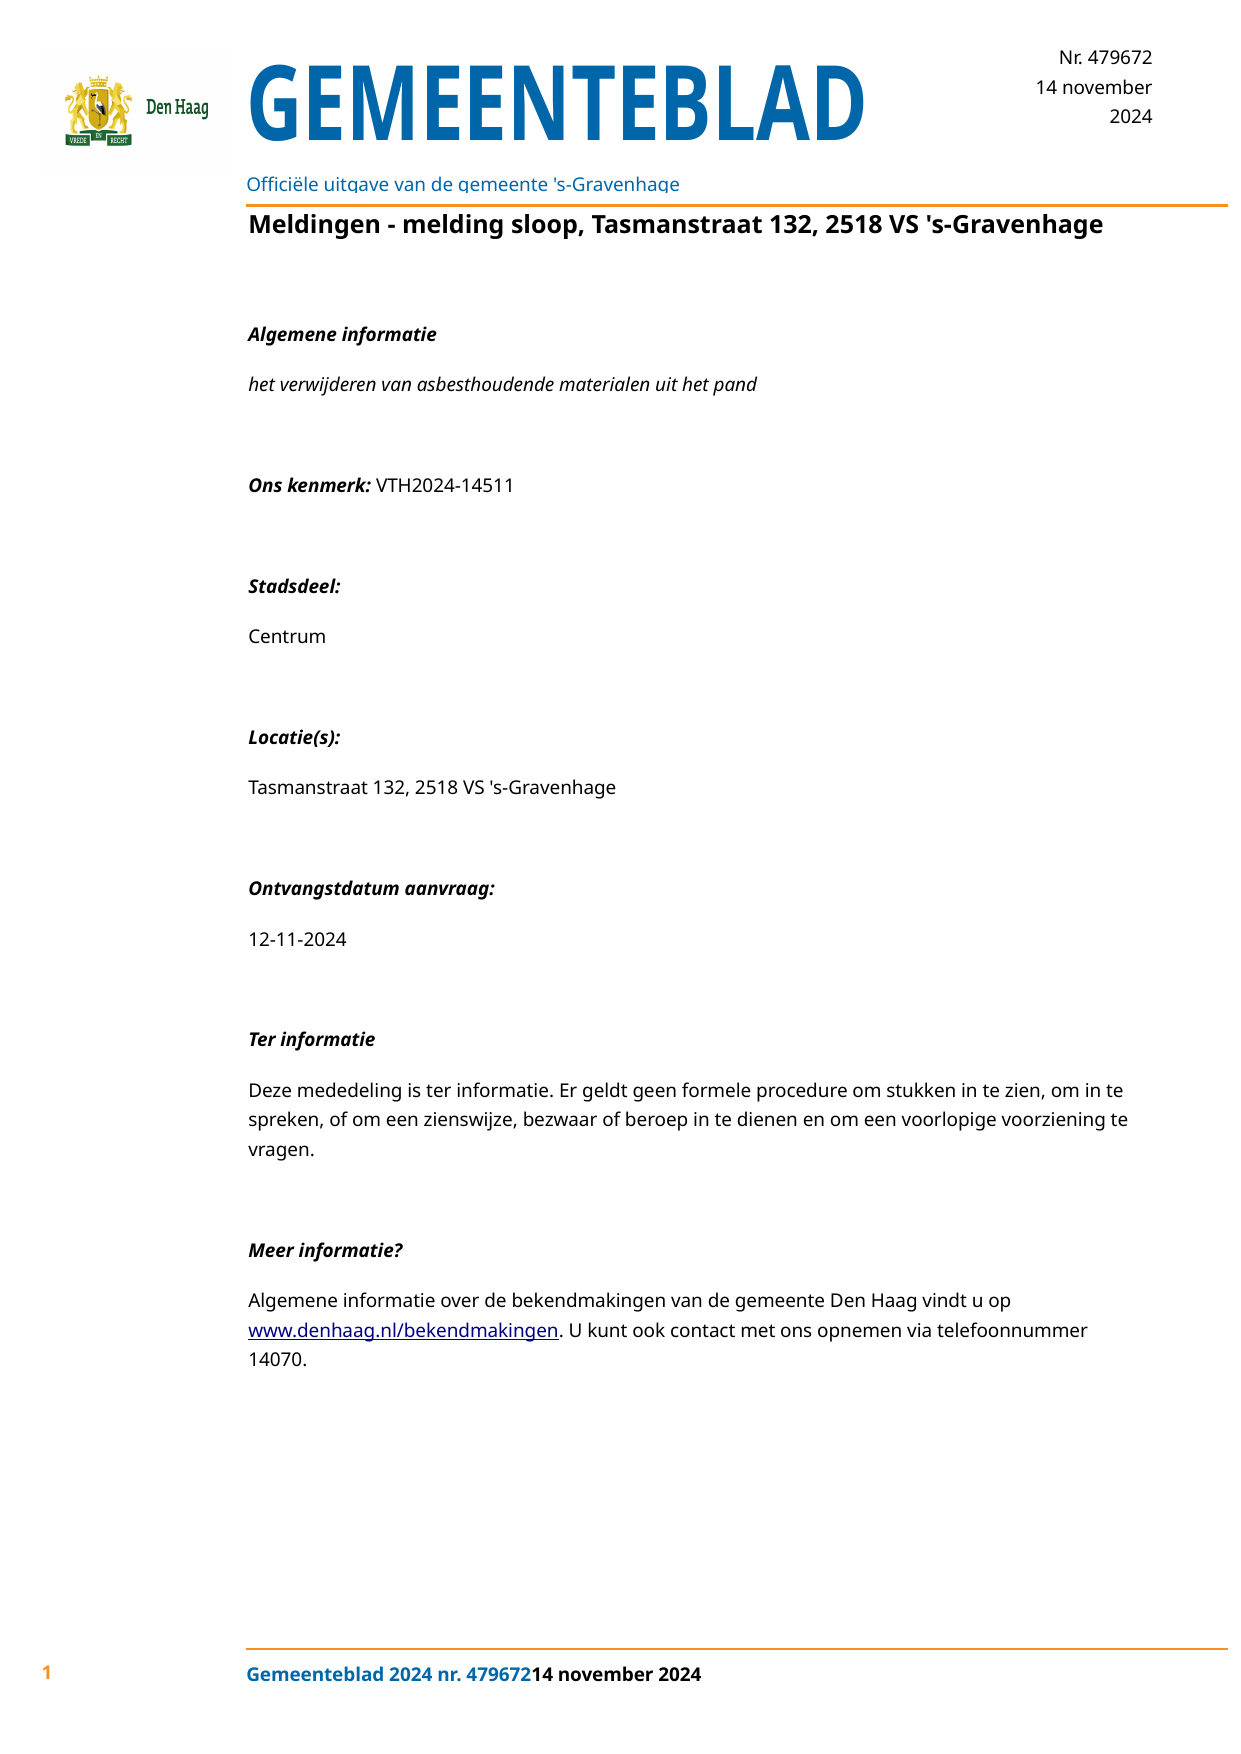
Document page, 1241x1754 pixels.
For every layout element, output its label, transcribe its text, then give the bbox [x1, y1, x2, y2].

text Centrum [248, 623, 1152, 649]
text Algemene informatie [248, 321, 1152, 346]
text het verwijderen van asbesthoudende materialen uit het pand [248, 371, 1152, 397]
text Meldingen - melding sloop, Tasmanstraat 132, 2518 VS 's-Gravenhage [248, 207, 1152, 241]
text 12-11-2024 [248, 926, 1152, 951]
text Stadsdeel: [248, 573, 1152, 598]
text Locatie(s): [248, 724, 1152, 750]
text Deze mededeling is ter informatie. Er geldt geen formele procedure om stukken in te zien, om in te spreken, of om een zienswijze, bezwaar of beroep in te dienen en om een voorlopige voorziening te vragen. [248, 1077, 1152, 1162]
text Ontvangstdatum aanvraag: [248, 875, 1152, 901]
text Tasmanstraat 132, 2518 VS 's-Gravenhage [248, 774, 1152, 800]
text Meer informatie? [248, 1237, 1152, 1263]
text Algemene informatie over de bekendmakingen van de gemeente Den Haag vindt u op www.denhaag.nl/bekendmakingen. U kunt ook contact met ons opnemen via telefoonnummer 14070. [248, 1287, 1152, 1372]
text Ter informatie [248, 1027, 1152, 1052]
text Ons kenmerk: VTH2024-14511 [248, 472, 1152, 498]
picture [41, 47, 231, 172]
